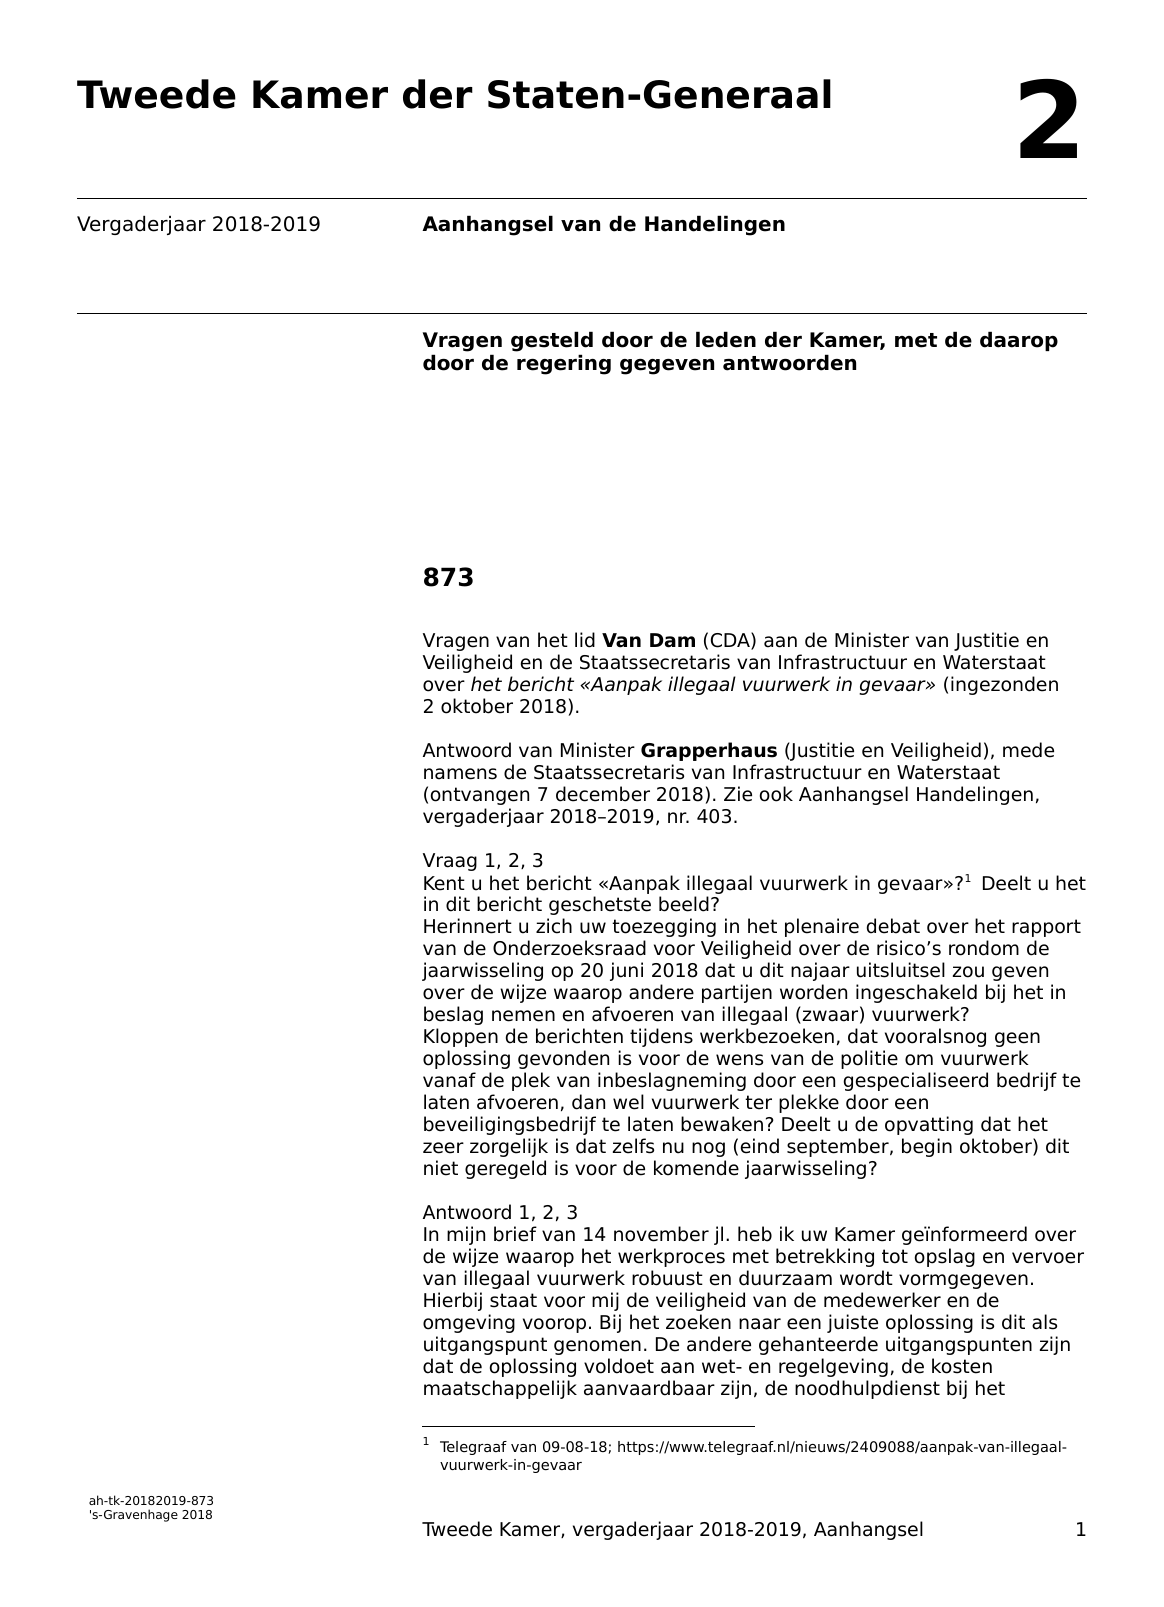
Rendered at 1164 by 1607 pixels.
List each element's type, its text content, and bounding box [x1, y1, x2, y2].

table_cell Vergaderjaar 2018-2019 [77, 199, 422, 313]
text 's-Gravenhage 2018 [88, 1508, 323, 1522]
text Vragen van het lid Van Dam (CDA) aan de Minister van Justitie en Veiligheid en de Staatssecretaris van Infrastructuur en Waterstaat over het bericht «Aanpak illegaal vuurwerk in gevaar» (ingezonden 2 oktober 2018). [422, 630, 1087, 718]
table_cell Aanhangsel van de Handelingen [422, 199, 1087, 313]
text Vraag 1, 2, 3 [422, 850, 1087, 872]
text Kloppen de berichten tijdens werkbezoeken, dat vooralsnog geen oplossing gevonden is voor de wens van de politie om vuurwerk vanaf de plek van inbeslagneming door een gespecialiseerd bedrijf te laten afvoeren, dan wel vuurwerk ter plekke door een beveiligingsbedrijf te laten bewaken? Deelt u de opvatting dat het zeer zorgelijk is dat zelfs nu nog (eind september, begin oktober) dit niet geregeld is voor de komende jaarwisseling? [422, 1026, 1087, 1180]
table_cell [77, 314, 422, 375]
text 873 [422, 563, 1087, 592]
table_header 2 [886, 59, 1087, 198]
text Herinnert u zich uw toezegging in het plenaire debat over het rapport van de Onderzoeksraad voor Veiligheid over de risico’s rondom de jaarwisseling op 20 juni 2018 dat u dit najaar uitsluitsel zou geven over de wijze waarop andere partijen worden ingeschakeld bij het in beslag nemen en afvoeren van illegaal (zwaar) vuurwerk? [422, 916, 1087, 1026]
text In mijn brief van 14 november jl. heb ik uw Kamer geïnformeerd over de wijze waarop het werkproces met betrekking tot opslag en vervoer van illegaal vuurwerk robuust en duurzaam wordt vormgegeven. Hierbij staat voor mij de veiligheid van de medewerker en de omgeving voorop. Bij het zoeken naar een juiste oplossing is dit als uitgangspunt genomen. De andere gehanteerde uitgangspunten zijn dat de oplossing voldoet aan wet- en regelgeving, de kosten maatschappelijk aanvaardbaar zijn, de noodhulpdienst bij het [422, 1224, 1087, 1400]
table_cell Vragen gesteld door de leden der Kamer, met de daarop door de regering gegeven antwoorden [422, 314, 1087, 375]
text Telegraaf van 09-08-18; https://www.telegraaf.nl/nieuws/2409088/aanpak-van-illegaal-vuurwerk-in-gevaar [422, 1435, 1087, 1474]
text Antwoord 1, 2, 3 [422, 1202, 1087, 1224]
table_header Tweede Kamer der Staten-Generaal [77, 59, 886, 198]
text Antwoord van Minister Grapperhaus (Justitie en Veiligheid), mede namens de Staatssecretaris van Infrastructuur en Waterstaat (ontvangen 7 december 2018). Zie ook Aanhangsel Handelingen, vergaderjaar 2018–2019, nr. 403. [422, 740, 1087, 828]
text Kent u het bericht «Aanpak illegaal vuurwerk in gevaar»? Deelt u het in dit bericht geschetste beeld? [422, 872, 1087, 916]
text ah-tk-20182019-873 [88, 1494, 323, 1508]
